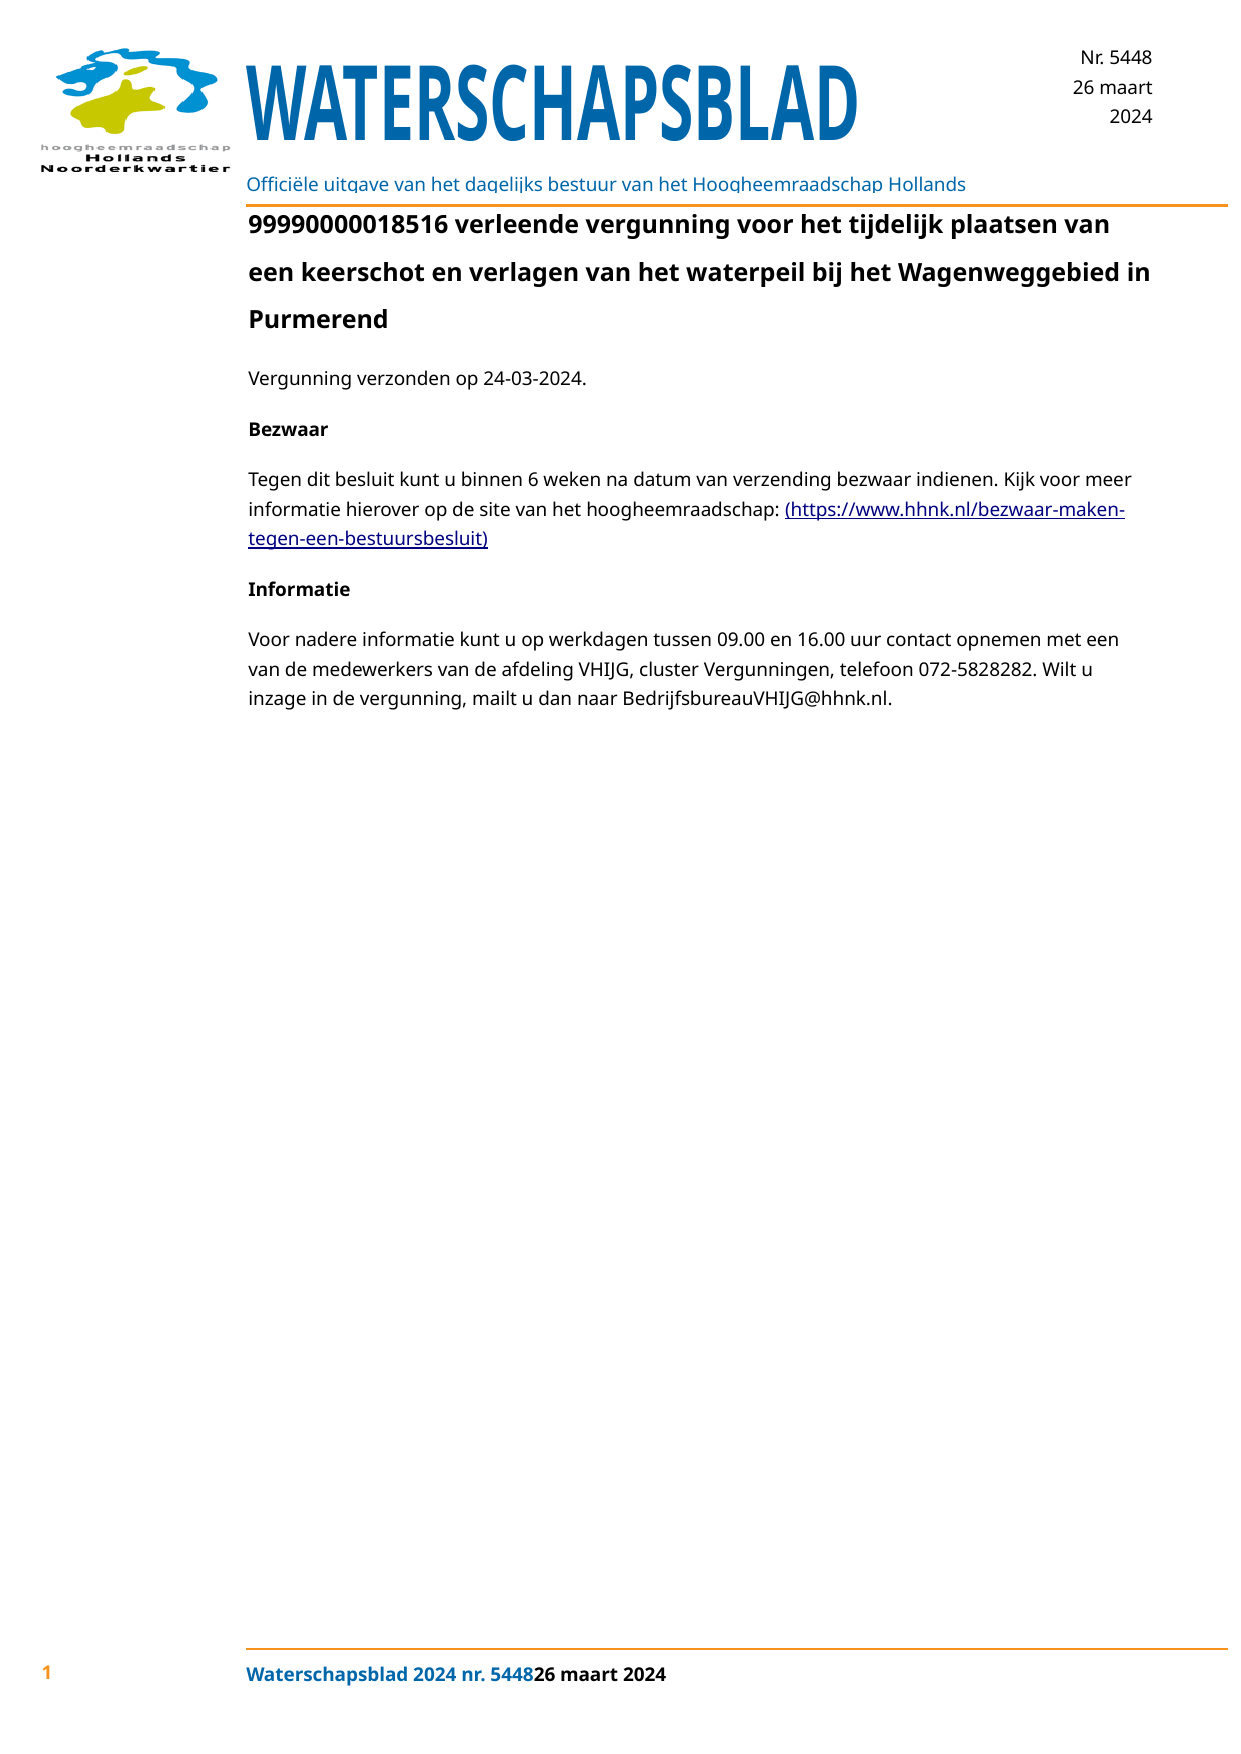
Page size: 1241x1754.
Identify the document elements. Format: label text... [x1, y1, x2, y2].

text Bezwaar [248, 416, 1152, 442]
picture [41, 47, 231, 172]
text Tegen dit besluit kunt u binnen 6 weken na datum van verzending bezwaar indienen. Kijk voor meer informatie hierover op de site van het hoogheemraadschap: (https://www.hhnk.nl/bezwaar-maken-tegen-een-bestuursbesluit) [248, 466, 1152, 551]
text Voor nadere informatie kunt u op werkdagen tussen 09.00 en 16.00 uur contact opnemen met een van de medewerkers van de afdeling VHIJG, cluster Vergunningen, telefoon 072-5828282. Wilt u inzage in de vergunning, mailt u dan naar BedrijfsbureauVHIJG@hhnk.nl. [248, 626, 1152, 711]
text Informatie [248, 576, 1152, 602]
text 99990000018516 verleende vergunning voor het tijdelijk plaatsen van een keerschot en verlagen van het waterpeil bij het Wagenweggebied in Purmerend [248, 207, 1152, 336]
text Vergunning verzonden op 24-03-2024. [248, 366, 1152, 391]
